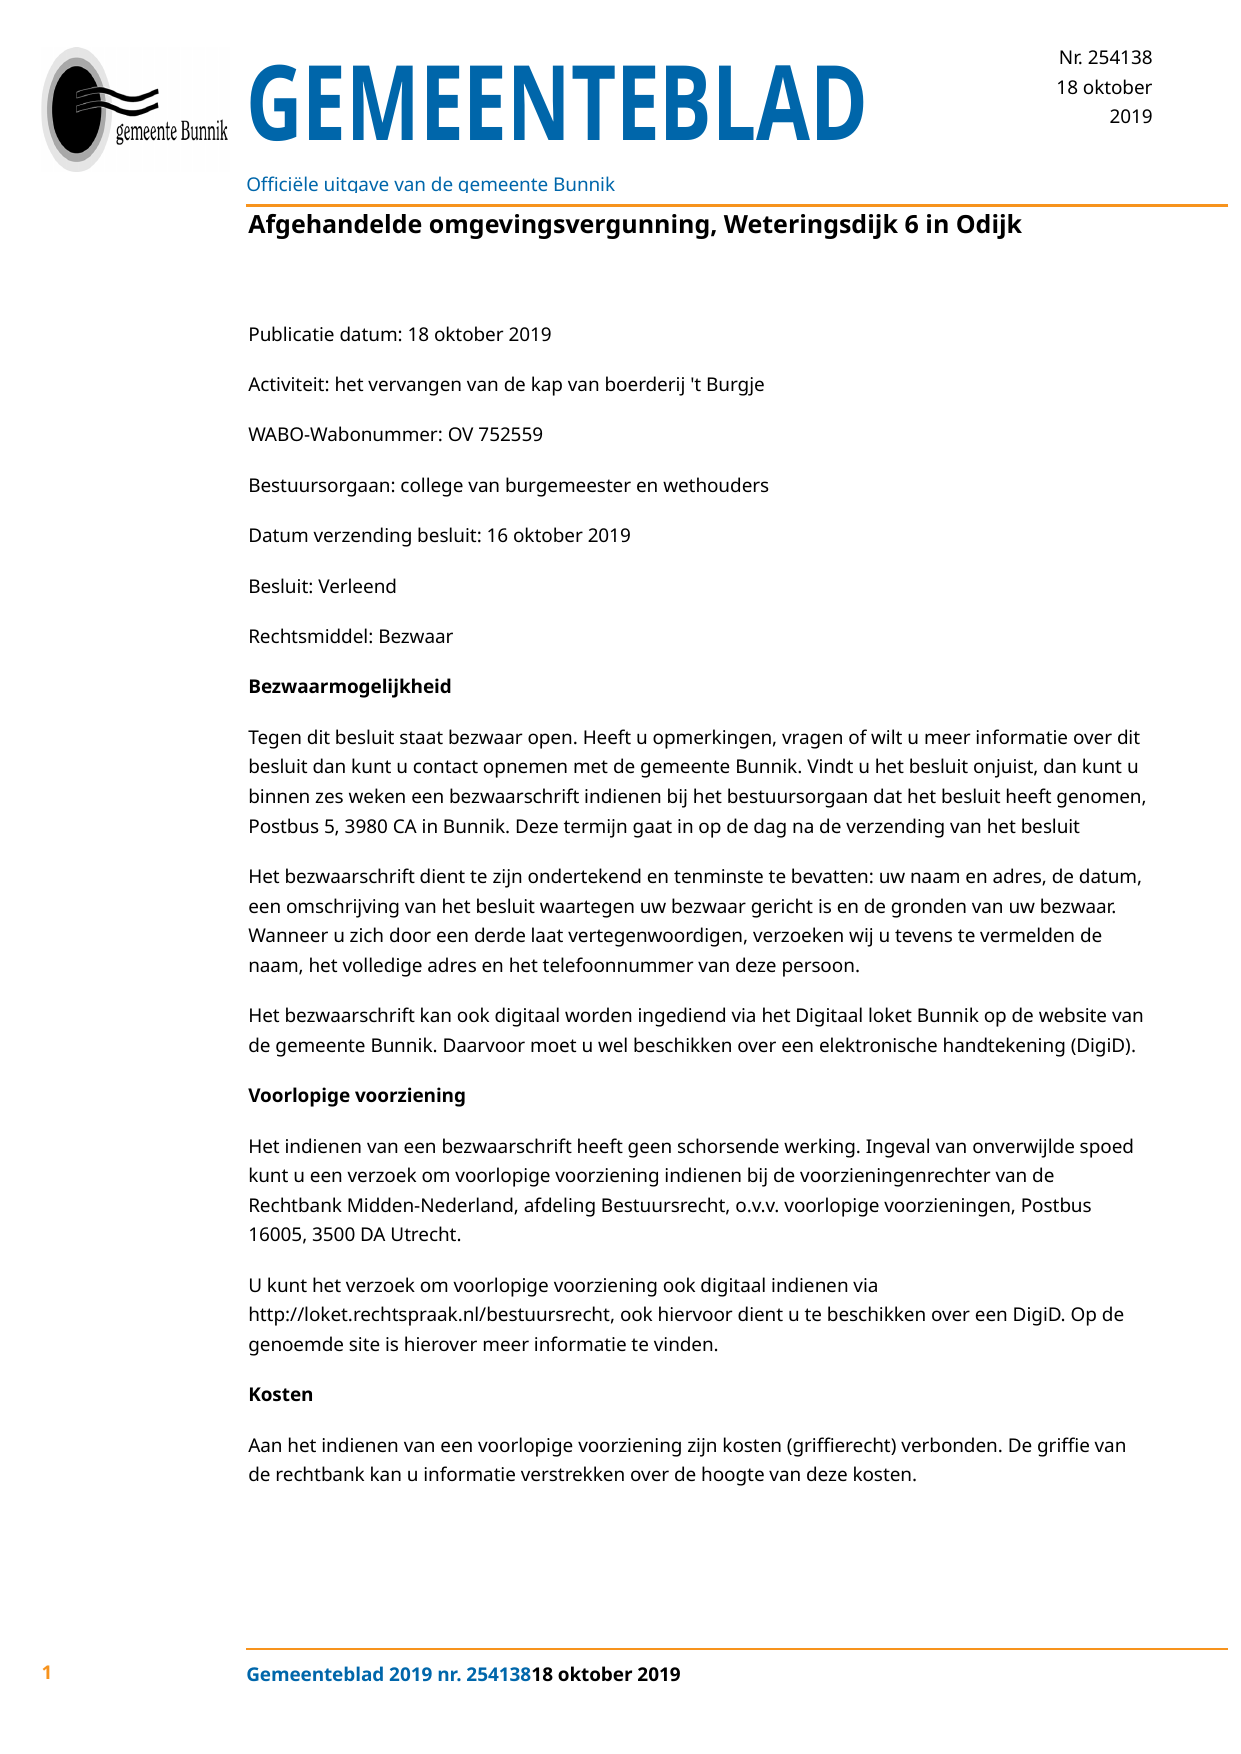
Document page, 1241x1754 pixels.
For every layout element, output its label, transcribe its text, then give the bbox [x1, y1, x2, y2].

text Het bezwaarschrift dient te zijn ondertekend en tenminste te bevatten: uw naam en adres, de datum, een omschrijving van het besluit waartegen uw bezwaar gericht is en de gronden van uw bezwaar. Wanneer u zich door een derde laat vertegenwoordigen, verzoeken wij u tevens te vermelden de naam, het volledige adres en het telefoonnummer van deze persoon. [248, 863, 1152, 978]
text WABO-Wabonummer: OV 752559 [248, 422, 1152, 447]
text Kosten [248, 1382, 1152, 1407]
text Aan het indienen van een voorlopige voorziening zijn kosten (griffierecht) verbonden. De griffie van de rechtbank kan u informatie verstrekken over de hoogte van deze kosten. [248, 1432, 1152, 1487]
text Besluit: Verleend [248, 573, 1152, 598]
text Voorlopige voorziening [248, 1082, 1152, 1108]
text Bezwaarmogelijkheid [248, 674, 1152, 699]
text Activiteit: het vervangen van de kap van boerderij 't Burgje [248, 371, 1152, 397]
text Tegen dit besluit staat bezwaar open. Heeft u opmerkingen, vragen of wilt u meer informatie over dit besluit dan kunt u contact opnemen met de gemeente Bunnik. Vindt u het besluit onjuist, dan kunt u binnen zes weken een bezwaarschrift indienen bij het bestuursorgaan dat het besluit heeft genomen, Postbus 5, 3980 CA in Bunnik. Deze termijn gaat in op de dag na de verzending van het besluit [248, 724, 1152, 838]
text Publicatie datum: 18 oktober 2019 [248, 321, 1152, 346]
text Afgehandelde omgevingsvergunning, Weteringsdijk 6 in Odijk [248, 207, 1152, 241]
text Bestuursorgaan: college van burgemeester en wethouders [248, 472, 1152, 498]
text Datum verzending besluit: 16 oktober 2019 [248, 522, 1152, 548]
text Rechtsmiddel: Bezwaar [248, 623, 1152, 649]
picture [41, 47, 231, 172]
text Het indienen van een bezwaarschrift heeft geen schorsende werking. Ingeval van onverwijlde spoed kunt u een verzoek om voorlopige voorziening indienen bij de voorzieningenrechter van de Rechtbank Midden-Nederland, afdeling Bestuursrecht, o.v.v. voorlopige voorzieningen, Postbus 16005, 3500 DA Utrecht. [248, 1133, 1152, 1247]
text Het bezwaarschrift kan ook digitaal worden ingediend via het Digitaal loket Bunnik op de website van de gemeente Bunnik. Daarvoor moet u wel beschikken over een elektronische handtekening (DigiD). [248, 1002, 1152, 1058]
text U kunt het verzoek om voorlopige voorziening ook digitaal indienen via http://loket.rechtspraak.nl/bestuursrecht, ook hiervoor dient u te beschikken over een DigiD. Op de genoemde site is hierover meer informatie te vinden. [248, 1272, 1152, 1357]
